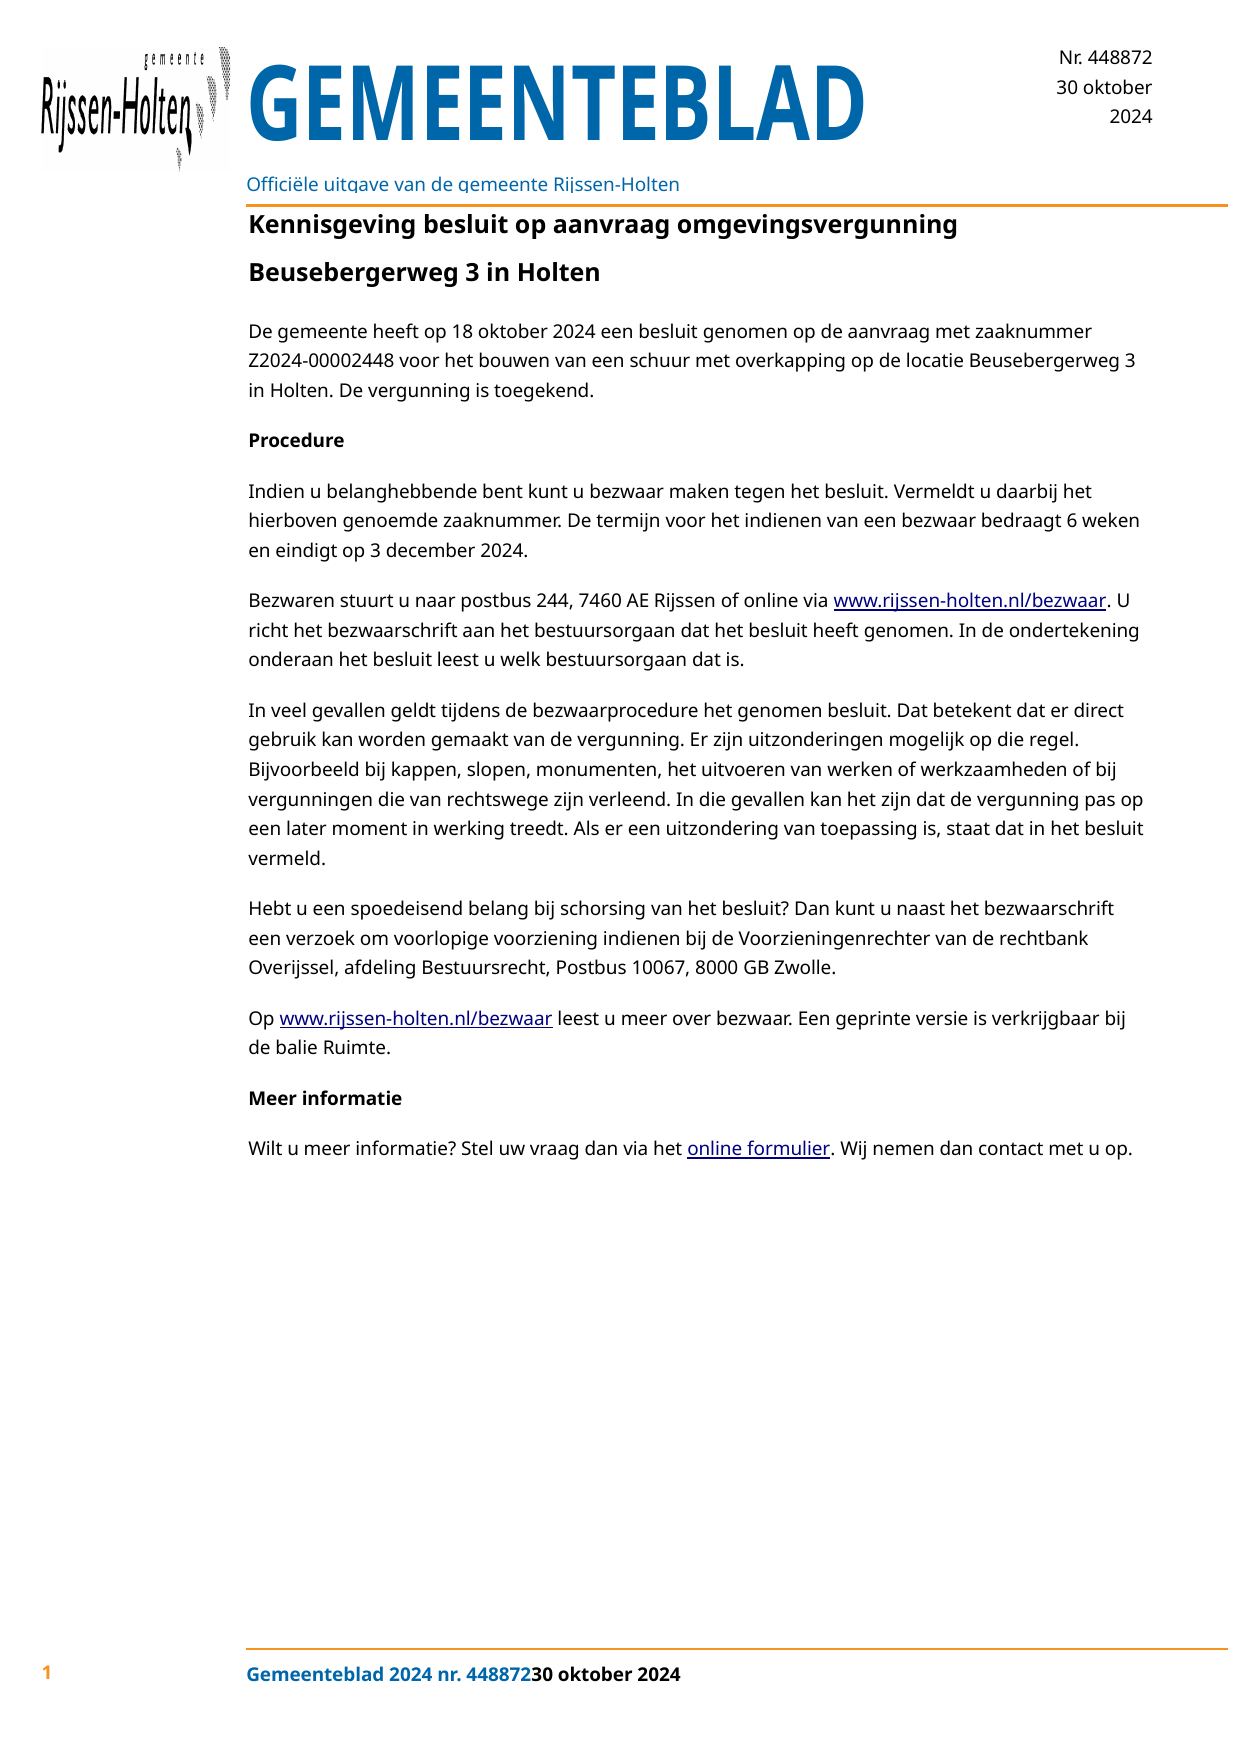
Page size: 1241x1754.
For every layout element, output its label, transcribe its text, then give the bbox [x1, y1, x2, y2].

text De gemeente heeft op 18 oktober 2024 een besluit genomen op de aanvraag met zaaknummer Z2024-00002448 voor het bouwen van een schuur met overkapping op de locatie Beusebergerweg 3 in Holten. De vergunning is toegekend. [248, 318, 1152, 403]
text Indien u belanghebbende bent kunt u bezwaar maken tegen het besluit. Vermeldt u daarbij het hierboven genoemde zaaknummer. De termijn voor het indienen van een bezwaar bedraagt 6 weken en eindigt op 3 december 2024. [248, 478, 1152, 563]
text Wilt u meer informatie? Stel uw vraag dan via het online formulier. Wij nemen dan contact met u op. [248, 1135, 1152, 1161]
text Op www.rijssen-holten.nl/bezwaar leest u meer over bezwaar. Een geprinte versie is verkrijgbaar bij de balie Ruimte. [248, 1005, 1152, 1060]
text Meer informatie [248, 1085, 1152, 1111]
text Procedure [248, 427, 1152, 453]
text Hebt u een spoedeisend belang bij schorsing van het besluit? Dan kunt u naast het bezwaarschrift een verzoek om voorlopige voorziening indienen bij de Voorzieningenrechter van de rechtbank Overijssel, afdeling Bestuursrecht, Postbus 10067, 8000 GB Zwolle. [248, 895, 1152, 980]
picture [41, 47, 231, 172]
text In veel gevallen geldt tijdens de bezwaarprocedure het genomen besluit. Dat betekent dat er direct gebruik kan worden gemaakt van de vergunning. Er zijn uitzonderingen mogelijk op die regel. Bijvoorbeeld bij kappen, slopen, monumenten, het uitvoeren van werken of werkzaamheden of bij vergunningen die van rechtswege zijn verleend. In die gevallen kan het zijn dat de vergunning pas op een later moment in werking treedt. Als er een uitzondering van toepassing is, staat dat in het besluit vermeld. [248, 697, 1152, 871]
text Bezwaren stuurt u naar postbus 244, 7460 AE Rijssen of online via www.rijssen-holten.nl/bezwaar. U richt het bezwaarschrift aan het bestuursorgaan dat het besluit heeft genomen. In de ondertekening onderaan het besluit leest u welk bestuursorgaan dat is. [248, 587, 1152, 672]
text Kennisgeving besluit op aanvraag omgevingsvergunning Beusebergerweg 3 in Holten [248, 207, 1152, 288]
